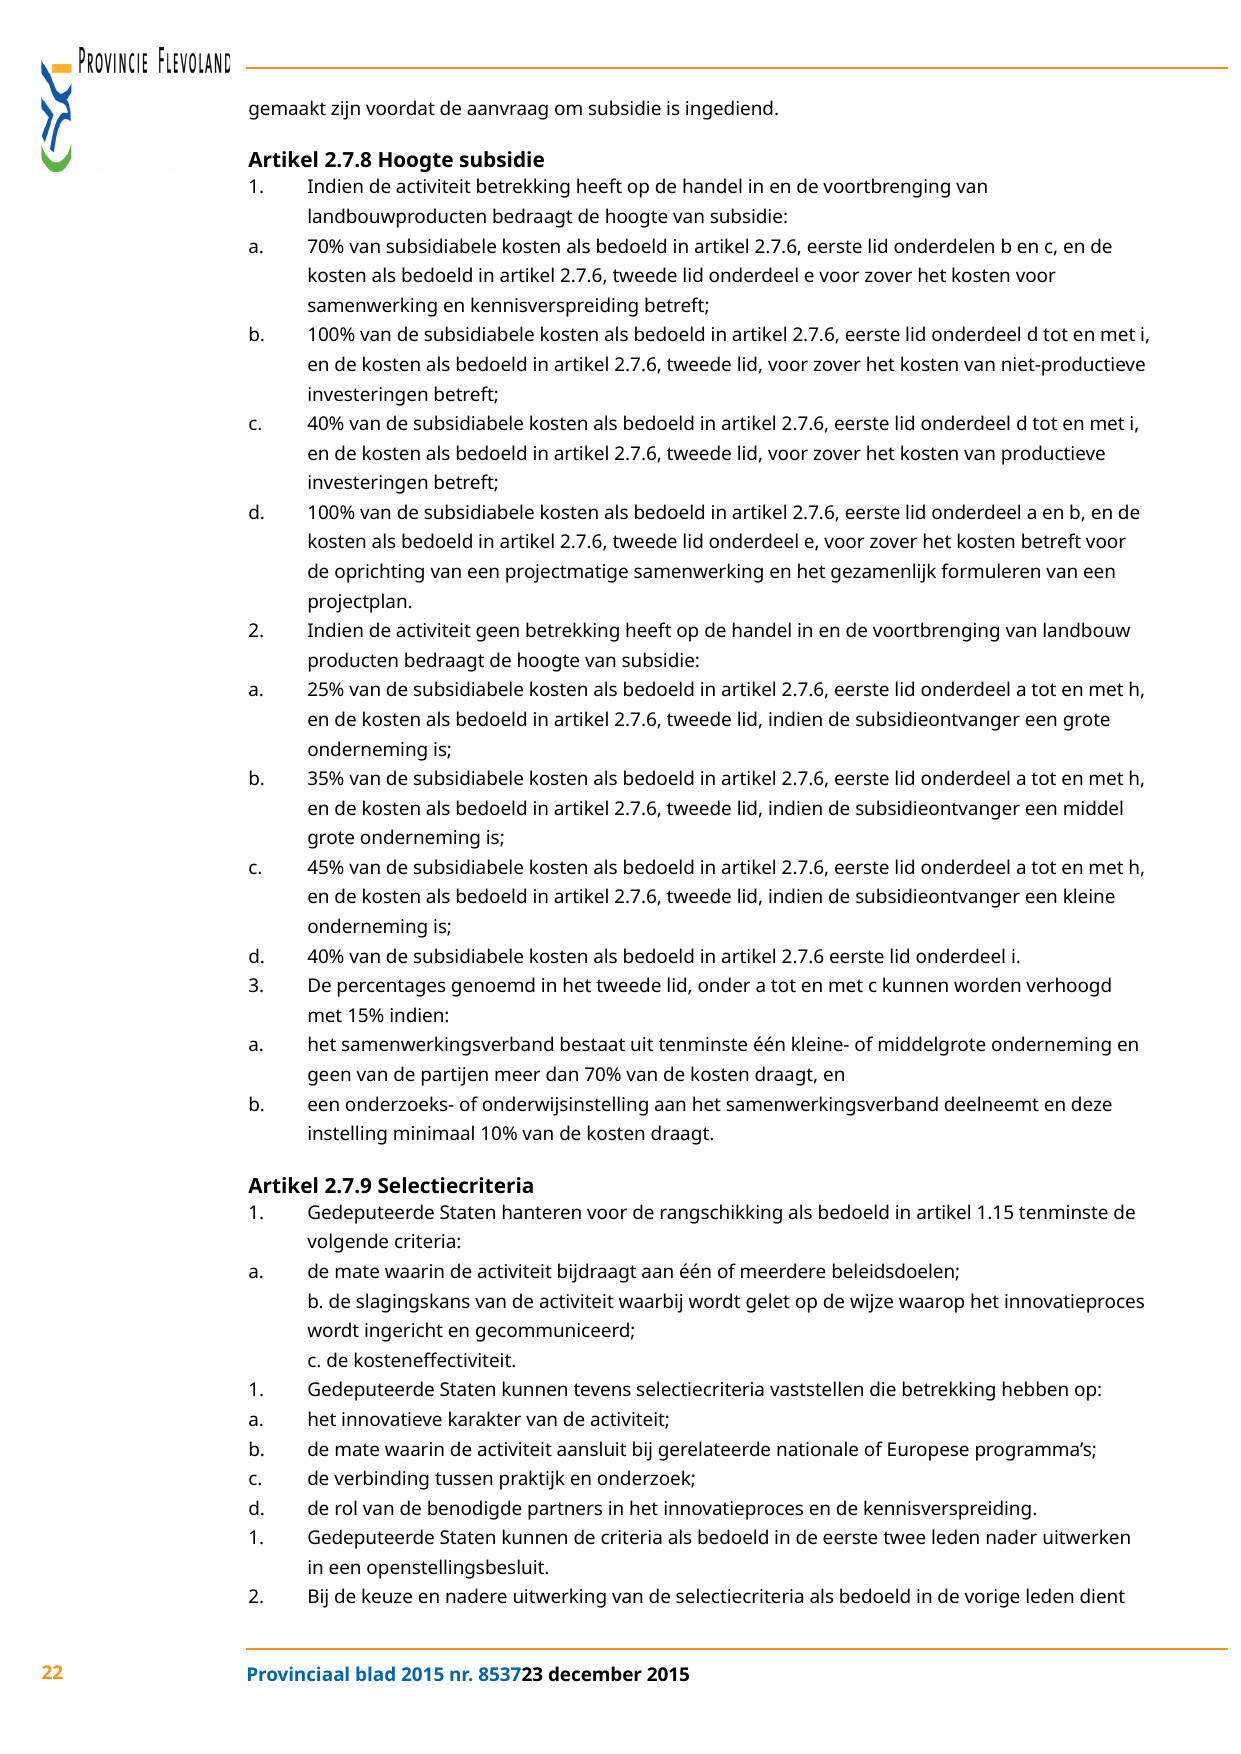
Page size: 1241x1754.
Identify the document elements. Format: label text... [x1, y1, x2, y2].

list 40% van de subsidiabele kosten als bedoeld in artikel 2.7.6 eerste lid onderdeel i. [248, 943, 1152, 968]
list Gedeputeerde Staten hanteren voor de rangschikking als bedoeld in artikel 1.15 tenminste de volgende criteria: [248, 1199, 1152, 1254]
list Indien de activiteit betrekking heeft op de handel in en de voortbrenging van landbouwproducten bedraagt de hoogte van subsidie: [248, 174, 1152, 229]
list 40% van de subsidiabele kosten als bedoeld in artikel 2.7.6, eerste lid onderdeel d tot en met i, en de kosten als bedoeld in artikel 2.7.6, tweede lid, voor zover het kosten van productieve investeringen betreft; [248, 410, 1152, 495]
list 100% van de subsidiabele kosten als bedoeld in artikel 2.7.6, eerste lid onderdeel a en b, en de kosten als bedoeld in artikel 2.7.6, tweede lid onderdeel e, voor zover het kosten betreft voor de oprichting van een projectmatige samenwerking en het gezamenlijk formuleren van een projectplan. [248, 499, 1152, 613]
picture [41, 47, 231, 172]
list 100% van de subsidiabele kosten als bedoeld in artikel 2.7.6, eerste lid onderdeel d tot en met i, en de kosten als bedoeld in artikel 2.7.6, tweede lid, voor zover het kosten van niet-productieve investeringen betreft; [248, 322, 1152, 406]
list De percentages genoemd in het tweede lid, onder a tot en met c kunnen worden verhoogd met 15% indien: [248, 972, 1152, 1028]
list 25% van de subsidiabele kosten als bedoeld in artikel 2.7.6, eerste lid onderdeel a tot en met h, en de kosten als bedoeld in artikel 2.7.6, tweede lid, indien de subsidieontvanger een grote onderneming is; [248, 677, 1152, 761]
list 70% van subsidiabele kosten als bedoeld in artikel 2.7.6, eerste lid onderdelen b en c, en de kosten als bedoeld in artikel 2.7.6, tweede lid onderdeel e voor zover het kosten voor samenwerking en kennisverspreiding betreft; [248, 233, 1152, 318]
list een onderzoeks- of onderwijsinstelling aan het samenwerkingsverband deelneemt en deze instelling minimaal 10% van de kosten draagt. [248, 1091, 1152, 1146]
text Artikel 2.7.8 Hoogte subsidie [248, 145, 1152, 174]
list de mate waarin de activiteit bijdraagt aan één of meerdere beleidsdoelen; [248, 1258, 1152, 1284]
list c. de kosteneffectiviteit. [248, 1347, 1152, 1373]
list de mate waarin de activiteit aansluit bij gerelateerde nationale of Europese programma’s; [248, 1436, 1152, 1462]
list het innovatieve karakter van de activiteit; [248, 1406, 1152, 1432]
list Gedeputeerde Staten kunnen tevens selectiecriteria vaststellen die betrekking hebben op: [248, 1377, 1152, 1402]
text gemaakt zijn voordat de aanvraag om subsidie is ingediend. [248, 95, 1152, 121]
list 35% van de subsidiabele kosten als bedoeld in artikel 2.7.6, eerste lid onderdeel a tot en met h, en de kosten als bedoeld in artikel 2.7.6, tweede lid, indien de subsidieontvanger een middel grote onderneming is; [248, 765, 1152, 850]
list Bij de keuze en nadere uitwerking van de selectiecriteria als bedoeld in de vorige leden dient [248, 1584, 1152, 1609]
list het samenwerkingsverband bestaat uit tenminste één kleine- of middelgrote onderneming en geen van de partijen meer dan 70% van de kosten draagt, en [248, 1032, 1152, 1087]
text Artikel 2.7.9 Selectiecriteria [248, 1171, 1152, 1199]
list de rol van de benodigde partners in het innovatieproces en de kennisverspreiding. [248, 1495, 1152, 1521]
list de verbinding tussen praktijk en onderzoek; [248, 1465, 1152, 1491]
list Indien de activiteit geen betrekking heeft op de handel in en de voortbrenging van landbouw producten bedraagt de hoogte van subsidie: [248, 617, 1152, 673]
list b. de slagingskans van de activiteit waarbij wordt gelet op de wijze waarop het innovatieproces wordt ingericht en gecommuniceerd; [248, 1288, 1152, 1343]
list 45% van de subsidiabele kosten als bedoeld in artikel 2.7.6, eerste lid onderdeel a tot en met h, en de kosten als bedoeld in artikel 2.7.6, tweede lid, indien de subsidieontvanger een kleine onderneming is; [248, 854, 1152, 939]
list Gedeputeerde Staten kunnen de criteria als bedoeld in de eerste twee leden nader uitwerken in een openstellingsbesluit. [248, 1524, 1152, 1580]
